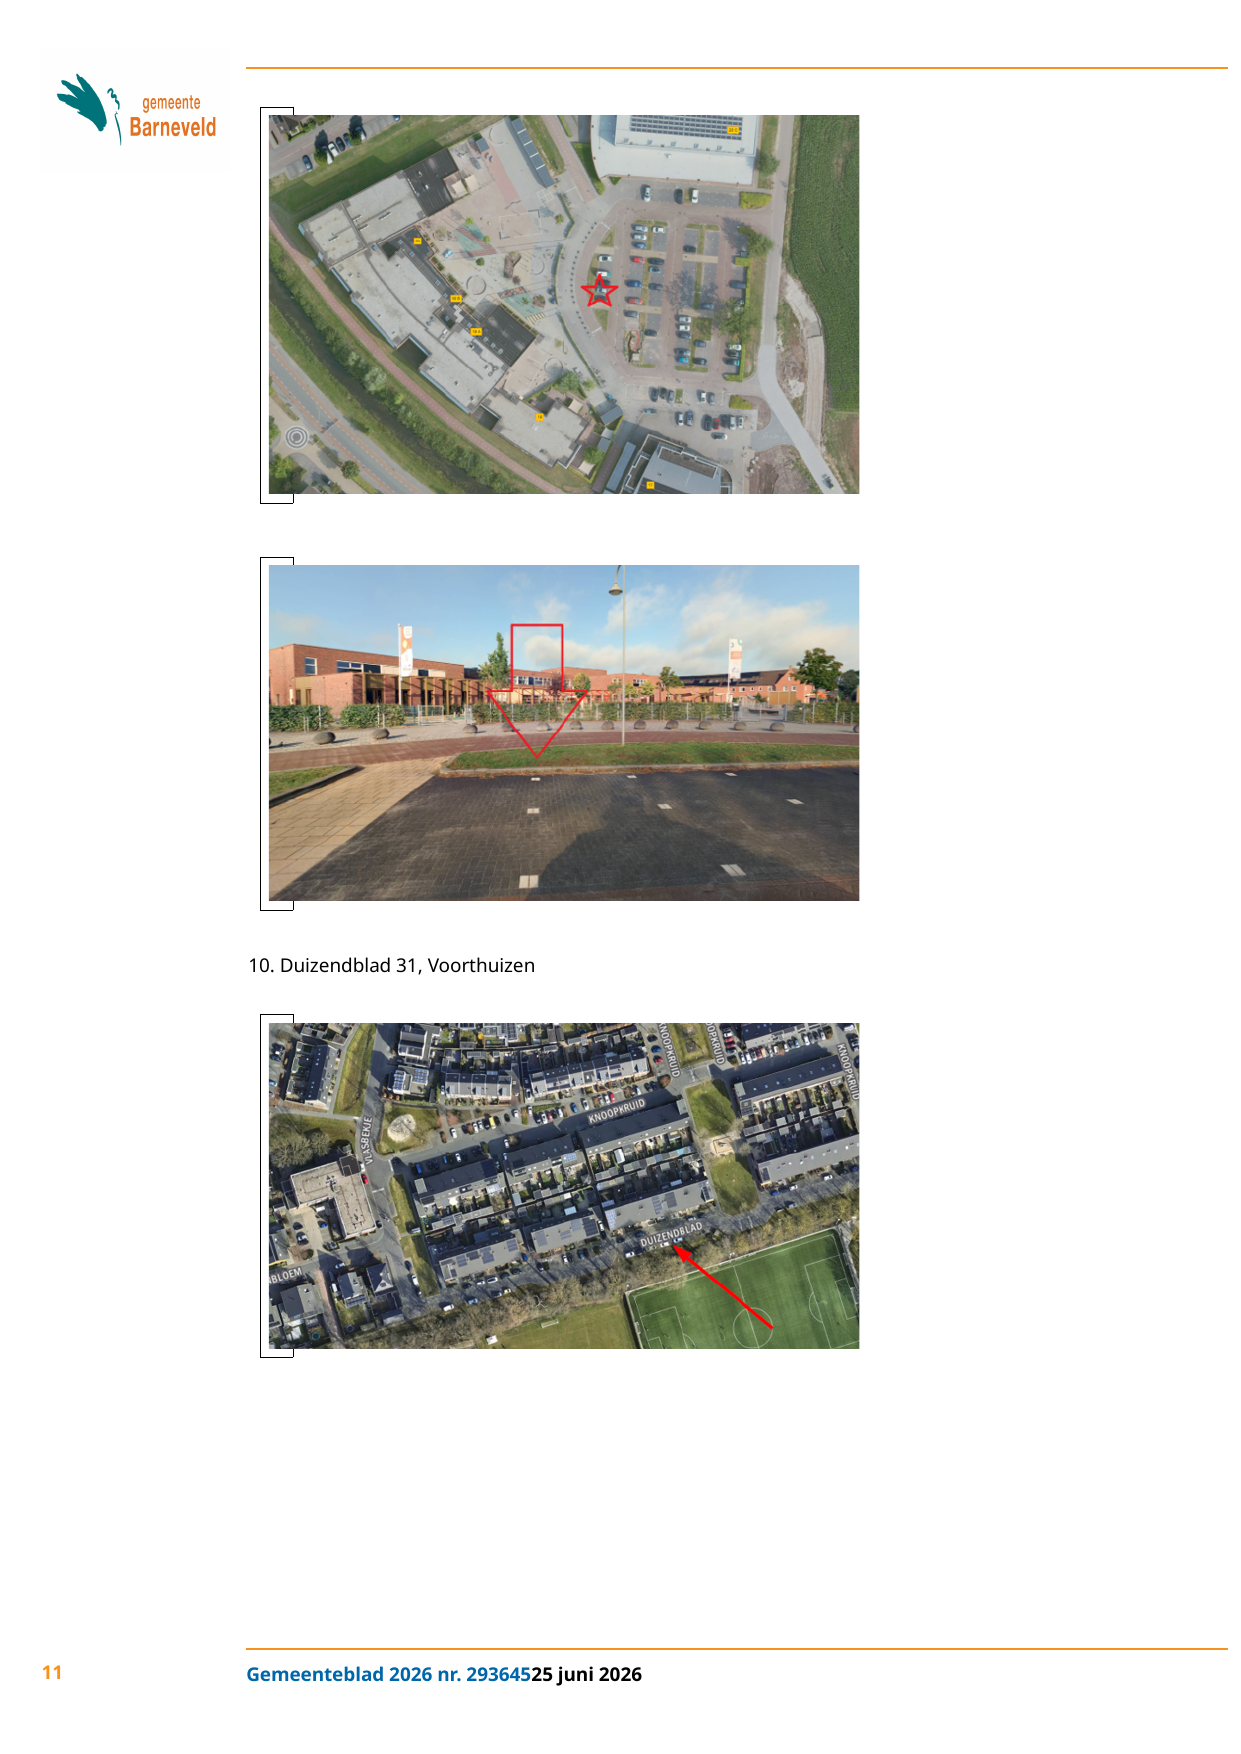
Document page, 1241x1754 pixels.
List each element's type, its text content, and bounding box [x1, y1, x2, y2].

text 10. Duizendblad 31, Voorthuizen [248, 952, 1152, 978]
picture [41, 47, 231, 172]
picture [268, 115, 860, 494]
picture [268, 1023, 860, 1349]
picture [268, 565, 860, 901]
